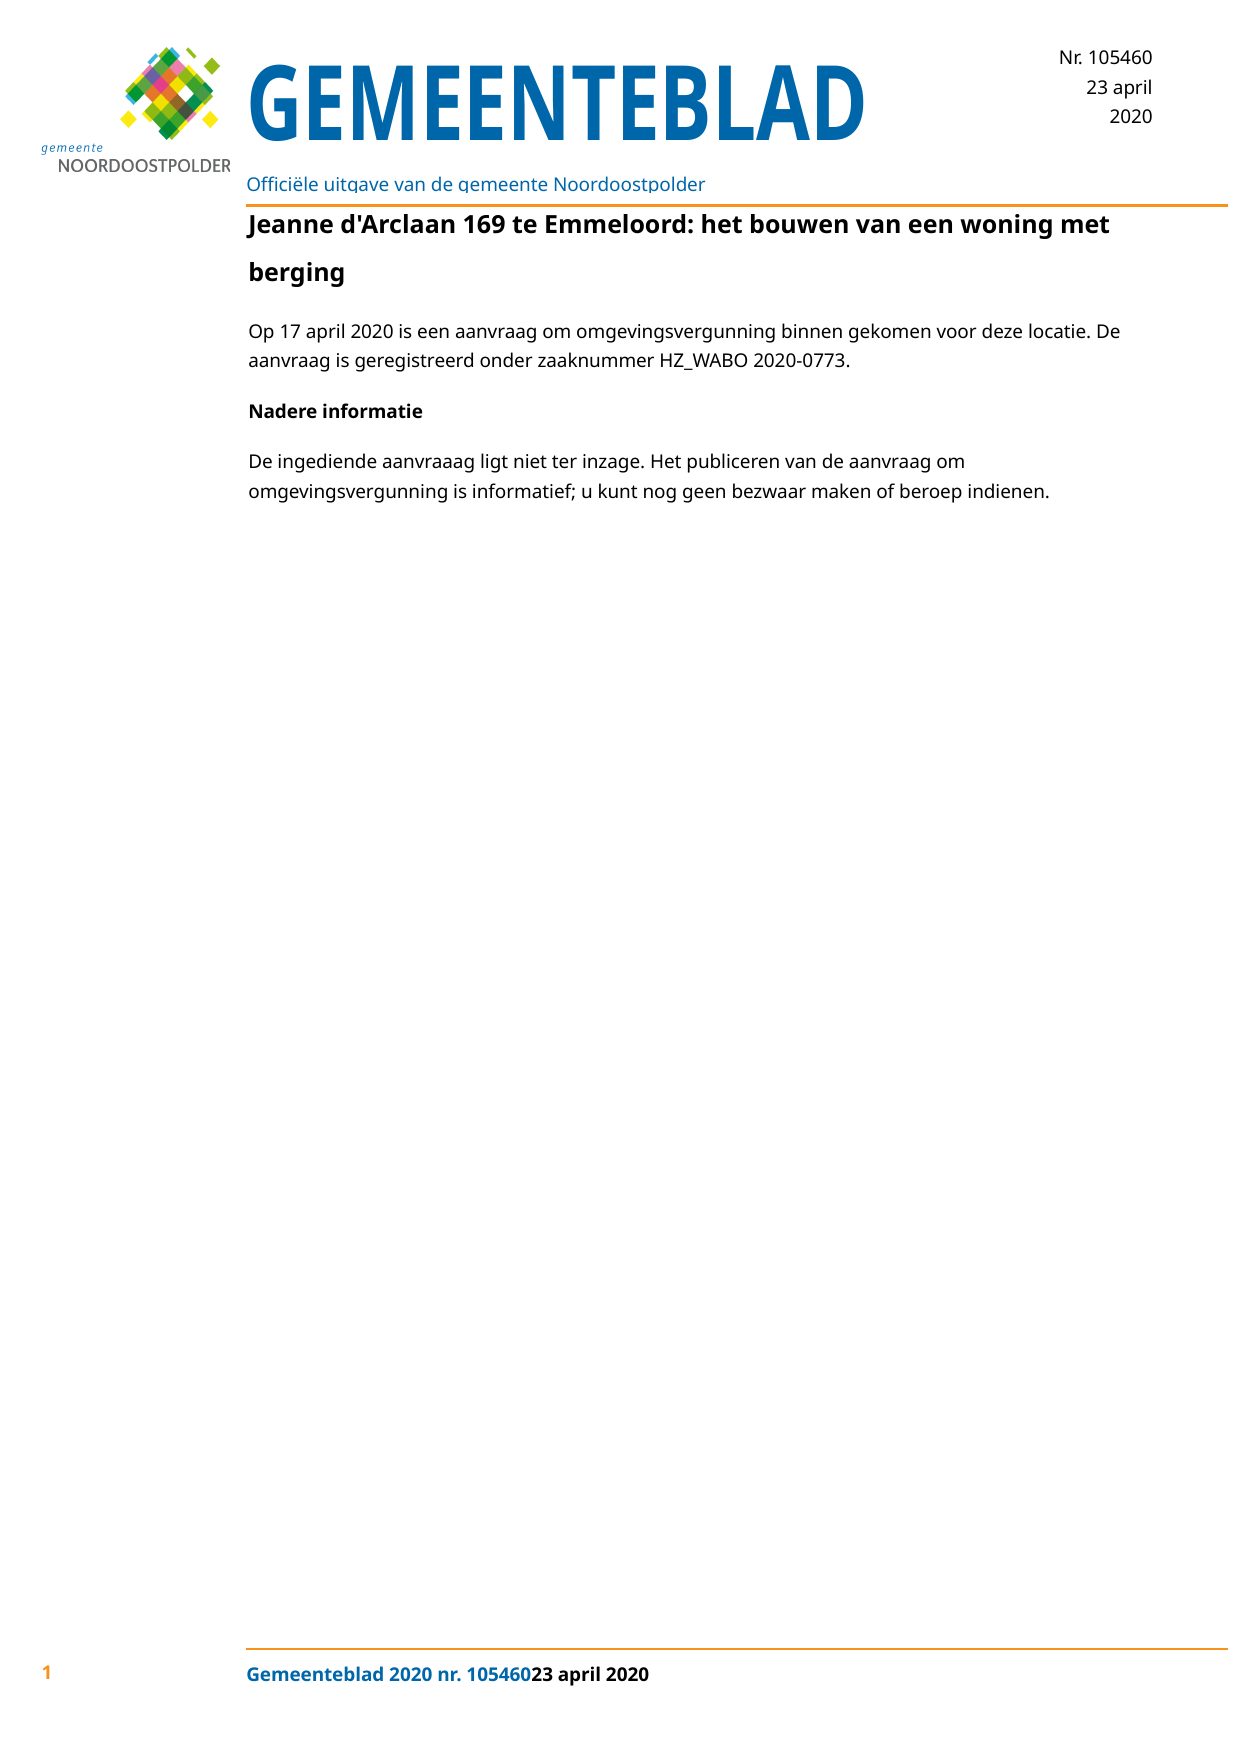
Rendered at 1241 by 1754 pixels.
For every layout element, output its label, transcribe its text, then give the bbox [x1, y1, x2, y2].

text Jeanne d'Arclaan 169 te Emmeloord: het bouwen van een woning met berging [248, 207, 1152, 288]
text De ingediende aanvraaag ligt niet ter inzage. Het publiceren van de aanvraag om omgevingsvergunning is informatief; u kunt nog geen bezwaar maken of beroep indienen. [248, 448, 1152, 504]
picture [41, 47, 231, 172]
text Nadere informatie [248, 398, 1152, 424]
text Op 17 april 2020 is een aanvraag om omgevingsvergunning binnen gekomen voor deze locatie. De aanvraag is geregistreerd onder zaaknummer HZ_WABO 2020-0773. [248, 318, 1152, 373]
